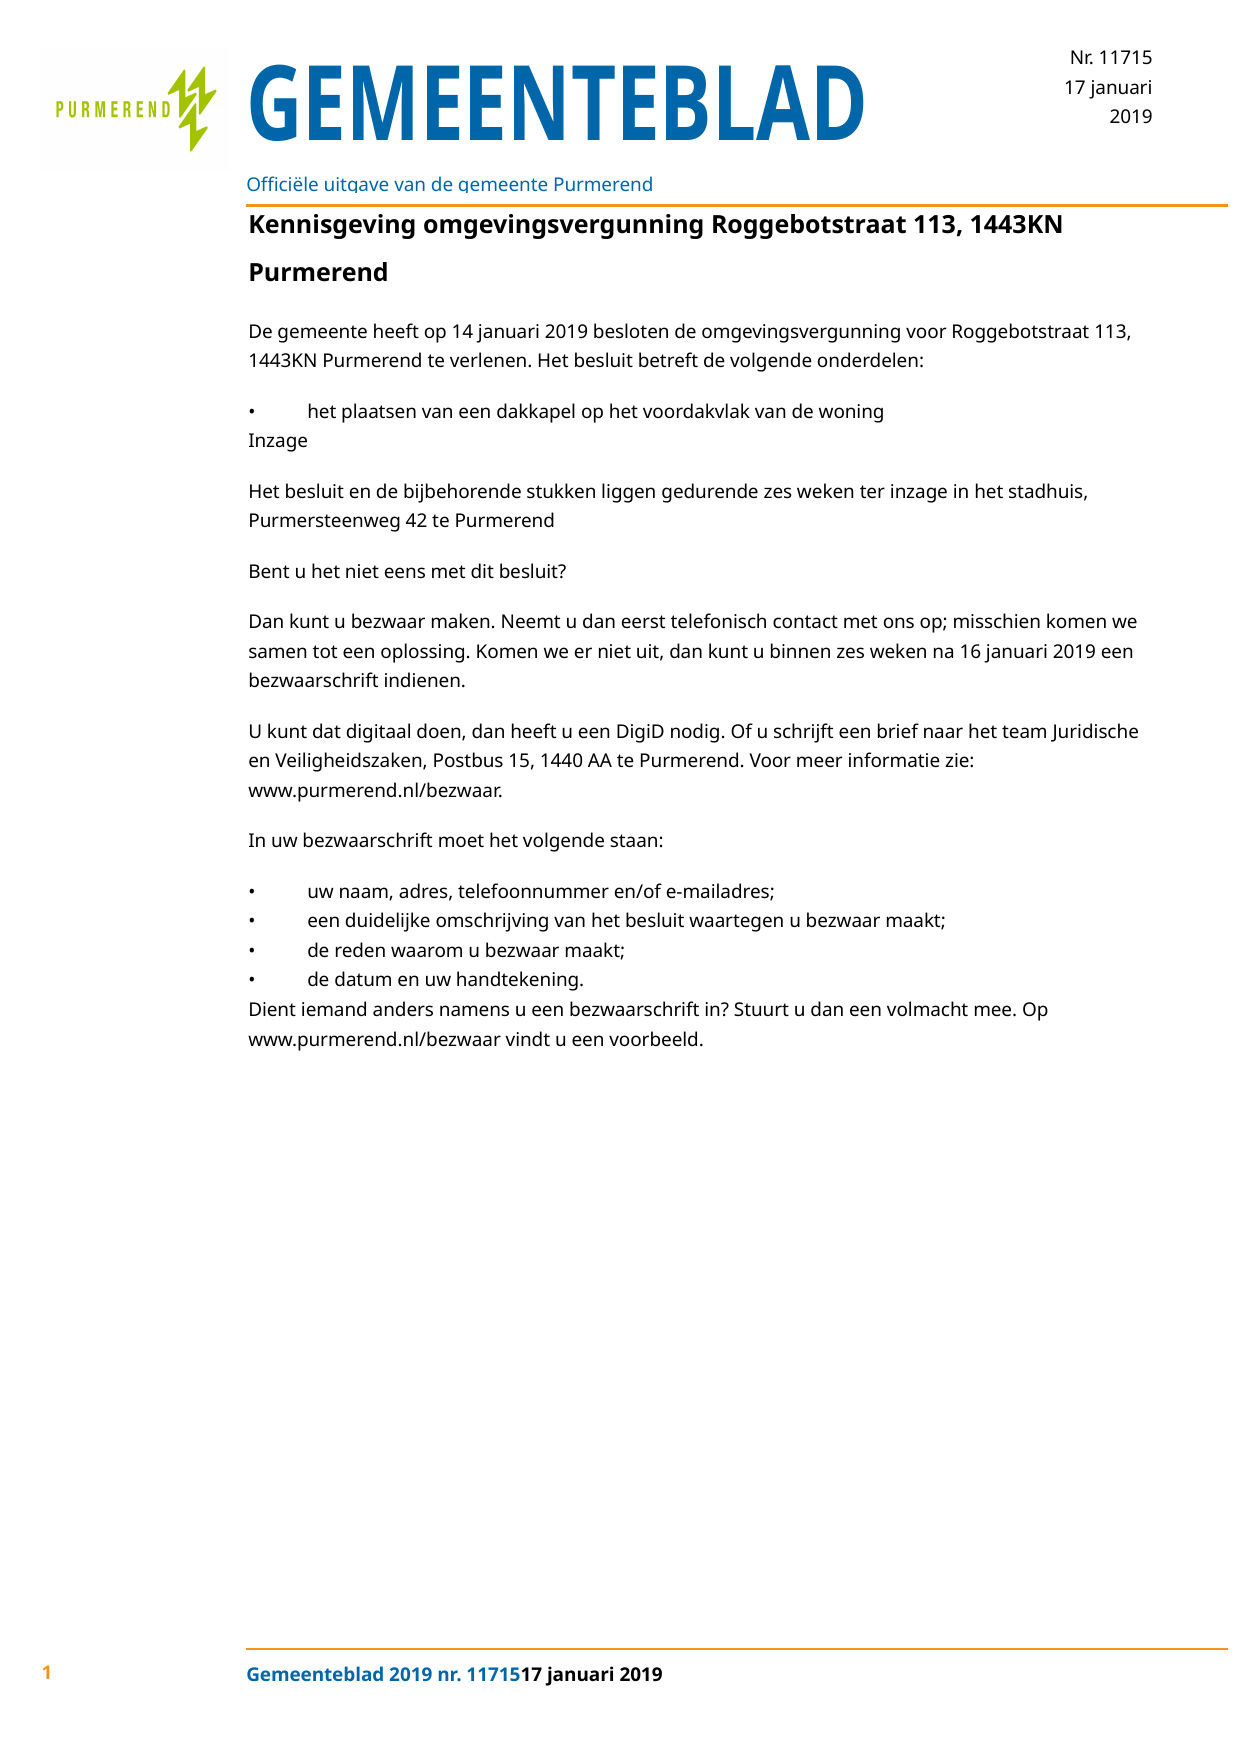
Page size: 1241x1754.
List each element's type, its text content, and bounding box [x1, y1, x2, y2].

list uw naam, adres, telefoonnummer en/of e-mailadres; [248, 878, 1152, 904]
list een duidelijke omschrijving van het besluit waartegen u bezwaar maakt; [248, 907, 1152, 933]
text Kennisgeving omgevingsvergunning Roggebotstraat 113, 1443KN Purmerend [248, 207, 1152, 288]
list de reden waarom u bezwaar maakt; [248, 937, 1152, 963]
text Dan kunt u bezwaar maken. Neemt u dan eerst telefonisch contact met ons op; misschien komen we samen tot een oplossing. Komen we er niet uit, dan kunt u binnen zes weken na 16 januari 2019 een bezwaarschrift indienen. [248, 608, 1152, 693]
text Dient iemand anders namens u een bezwaarschrift in? Stuurt u dan een volmacht mee. Op www.purmerend.nl/bezwaar vindt u een voorbeeld. [248, 996, 1152, 1052]
text Bent u het niet eens met dit besluit? [248, 558, 1152, 584]
list het plaatsen van een dakkapel op het voordakvlak van de woning [248, 398, 1152, 424]
text Het besluit en de bijbehorende stukken liggen gedurende zes weken ter inzage in het stadhuis, Purmersteenweg 42 te Purmerend [248, 478, 1152, 533]
text U kunt dat digitaal doen, dan heeft u een DigiD nodig. Of u schrijft een brief naar het team Juridische en Veiligheidszaken, Postbus 15, 1440 AA te Purmerend. Voor meer informatie zie: www.purmerend.nl/bezwaar. [248, 718, 1152, 803]
list de datum en uw handtekening. [248, 967, 1152, 992]
text De gemeente heeft op 14 januari 2019 besloten de omgevingsvergunning voor Roggebotstraat 113, 1443KN Purmerend te verlenen. Het besluit betreft de volgende onderdelen: [248, 318, 1152, 373]
text In uw bezwaarschrift moet het volgende staan: [248, 827, 1152, 853]
picture [41, 47, 231, 172]
text Inzage [248, 427, 1152, 453]
